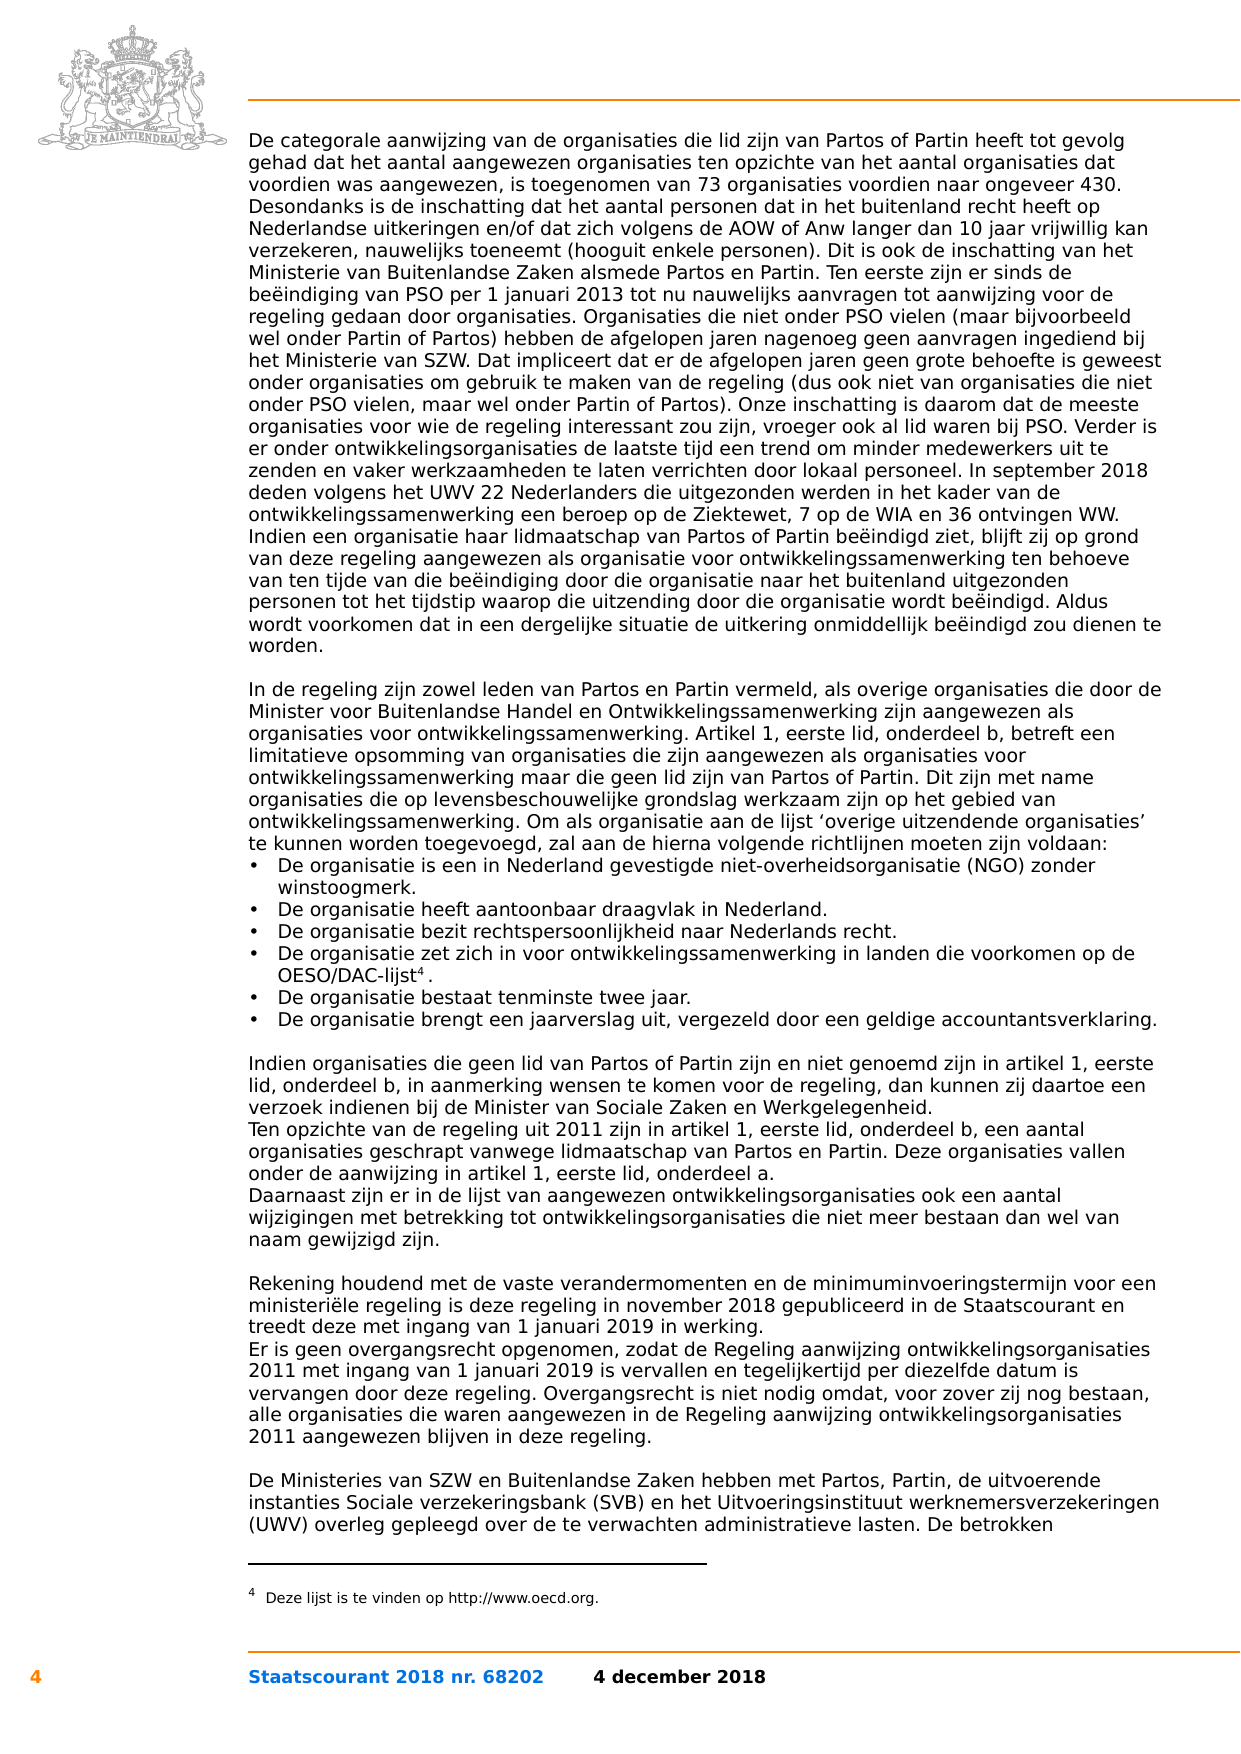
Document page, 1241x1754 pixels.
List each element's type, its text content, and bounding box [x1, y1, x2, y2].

text • De organisatie is een in Nederland gevestigde niet-overheidsorganisatie (NGO) zonder winstoogmerk. [248, 855, 1163, 899]
text Daarnaast zijn er in de lijst van aangewezen ontwikkelingsorganisaties ook een aantal wijzigingen met betrekking tot ontwikkelingsorganisaties die niet meer bestaan dan wel van naam gewijzigd zijn. [248, 1185, 1163, 1251]
text In de regeling zijn zowel leden van Partos en Partin vermeld, als overige organisaties die door de Minister voor Buitenlandse Handel en Ontwikkelingssamenwerking zijn aangewezen als organisaties voor ontwikkelingssamenwerking. Artikel 1, eerste lid, onderdeel b, betreft een limitatieve opsomming van organisaties die zijn aangewezen als organisaties voor ontwikkelingssamenwerking maar die geen lid zijn van Partos of Partin. Dit zijn met name organisaties die op levensbeschouwelijke grondslag werkzaam zijn op het gebied van ontwikkelingssamenwerking. Om als organisatie aan de lijst ‘overige uitzendende organisaties’ te kunnen worden toegevoegd, zal aan de hierna volgende richtlijnen moeten zijn voldaan: [248, 679, 1163, 855]
text Rekening houdend met de vaste verandermomenten en de minimuminvoeringstermijn voor een ministeriële regeling is deze regeling in november 2018 gepubliceerd in de Staatscourant en treedt deze met ingang van 1 januari 2019 in werking. [248, 1272, 1163, 1338]
text • De organisatie brengt een jaarverslag uit, vergezeld door een geldige accountantsverklaring. [248, 1009, 1163, 1031]
text Er is geen overgangsrecht opgenomen, zodat de Regeling aanwijzing ontwikkelingsorganisaties 2011 met ingang van 1 januari 2019 is vervallen en tegelijkertijd per diezelfde datum is vervangen door deze regeling. Overgangsrecht is niet nodig omdat, voor zover zij nog bestaan, alle organisaties die waren aangewezen in de Regeling aanwijzing ontwikkelingsorganisaties 2011 aangewezen blijven in deze regeling. [248, 1338, 1163, 1448]
text • De organisatie bestaat tenminste twee jaar. [248, 987, 1163, 1009]
text • De organisatie bezit rechtspersoonlijkheid naar Nederlands recht. [248, 921, 1163, 943]
text De Ministeries van SZW en Buitenlandse Zaken hebben met Partos, Partin, de uitvoerende instanties Sociale verzekeringsbank (SVB) en het Uitvoeringsinstituut werknemersverzekeringen (UWV) overleg gepleegd over de te verwachten administratieve lasten. De betrokken [248, 1470, 1163, 1536]
text • De organisatie zet zich in voor ontwikkelingssamenwerking in landen die voorkomen op de OESO/DAC-lijst. [248, 943, 1163, 987]
text De categorale aanwijzing van de organisaties die lid zijn van Partos of Partin heeft tot gevolg gehad dat het aantal aangewezen organisaties ten opzichte van het aantal organisaties dat voordien was aangewezen, is toegenomen van 73 organisaties voordien naar ongeveer 430. Desondanks is de inschatting dat het aantal personen dat in het buitenland recht heeft op Nederlandse uitkeringen en/of dat zich volgens de AOW of Anw langer dan 10 jaar vrijwillig kan verzekeren, nauwelijks toeneemt (hooguit enkele personen). Dit is ook de inschatting van het Ministerie van Buitenlandse Zaken alsmede Partos en Partin. Ten eerste zijn er sinds de beëindiging van PSO per 1 januari 2013 tot nu nauwelijks aanvragen tot aanwijzing voor de regeling gedaan door organisaties. Organisaties die niet onder PSO vielen (maar bijvoorbeeld wel onder Partin of Partos) hebben de afgelopen jaren nagenoeg geen aanvragen ingediend bij het Ministerie van SZW. Dat impliceert dat er de afgelopen jaren geen grote behoefte is geweest onder organisaties om gebruik te maken van de regeling (dus ook niet van organisaties die niet onder PSO vielen, maar wel onder Partin of Partos). Onze inschatting is daarom dat de meeste organisaties voor wie de regeling interessant zou zijn, vroeger ook al lid waren bij PSO. Verder is er onder ontwikkelingsorganisaties de laatste tijd een trend om minder medewerkers uit te zenden en vaker werkzaamheden te laten verrichten door lokaal personeel. In september 2018 deden volgens het UWV 22 Nederlanders die uitgezonden werden in het kader van de ontwikkelingssamenwerking een beroep op de Ziektewet, 7 op de WIA en 36 ontvingen WW. Indien een organisatie haar lidmaatschap van Partos of Partin beëindigd ziet, blijft zij op grond van deze regeling aangewezen als organisatie voor ontwikkelingssamenwerking ten behoeve van ten tijde van die beëindiging door die organisatie naar het buitenland uitgezonden personen tot het tijdstip waarop die uitzending door die organisatie wordt beëindigd. Aldus wordt voorkomen dat in een dergelijke situatie de uitkering onmiddellijk beëindigd zou dienen te worden. [248, 130, 1163, 657]
text Ten opzichte van de regeling uit 2011 zijn in artikel 1, eerste lid, onderdeel b, een aantal organisaties geschrapt vanwege lidmaatschap van Partos en Partin. Deze organisaties vallen onder de aanwijzing in artikel 1, eerste lid, onderdeel a. [248, 1119, 1163, 1185]
text Indien organisaties die geen lid van Partos of Partin zijn en niet genoemd zijn in artikel 1, eerste lid, onderdeel b, in aanmerking wensen te komen voor de regeling, dan kunnen zij daartoe een verzoek indienen bij de Minister van Sociale Zaken en Werkgelegenheid. [248, 1053, 1163, 1119]
text • De organisatie heeft aantoonbaar draagvlak in Nederland. [248, 899, 1163, 921]
picture [38, 25, 227, 150]
text Deze lijst is te vinden op http://www.oecd.org. [248, 1586, 1163, 1608]
